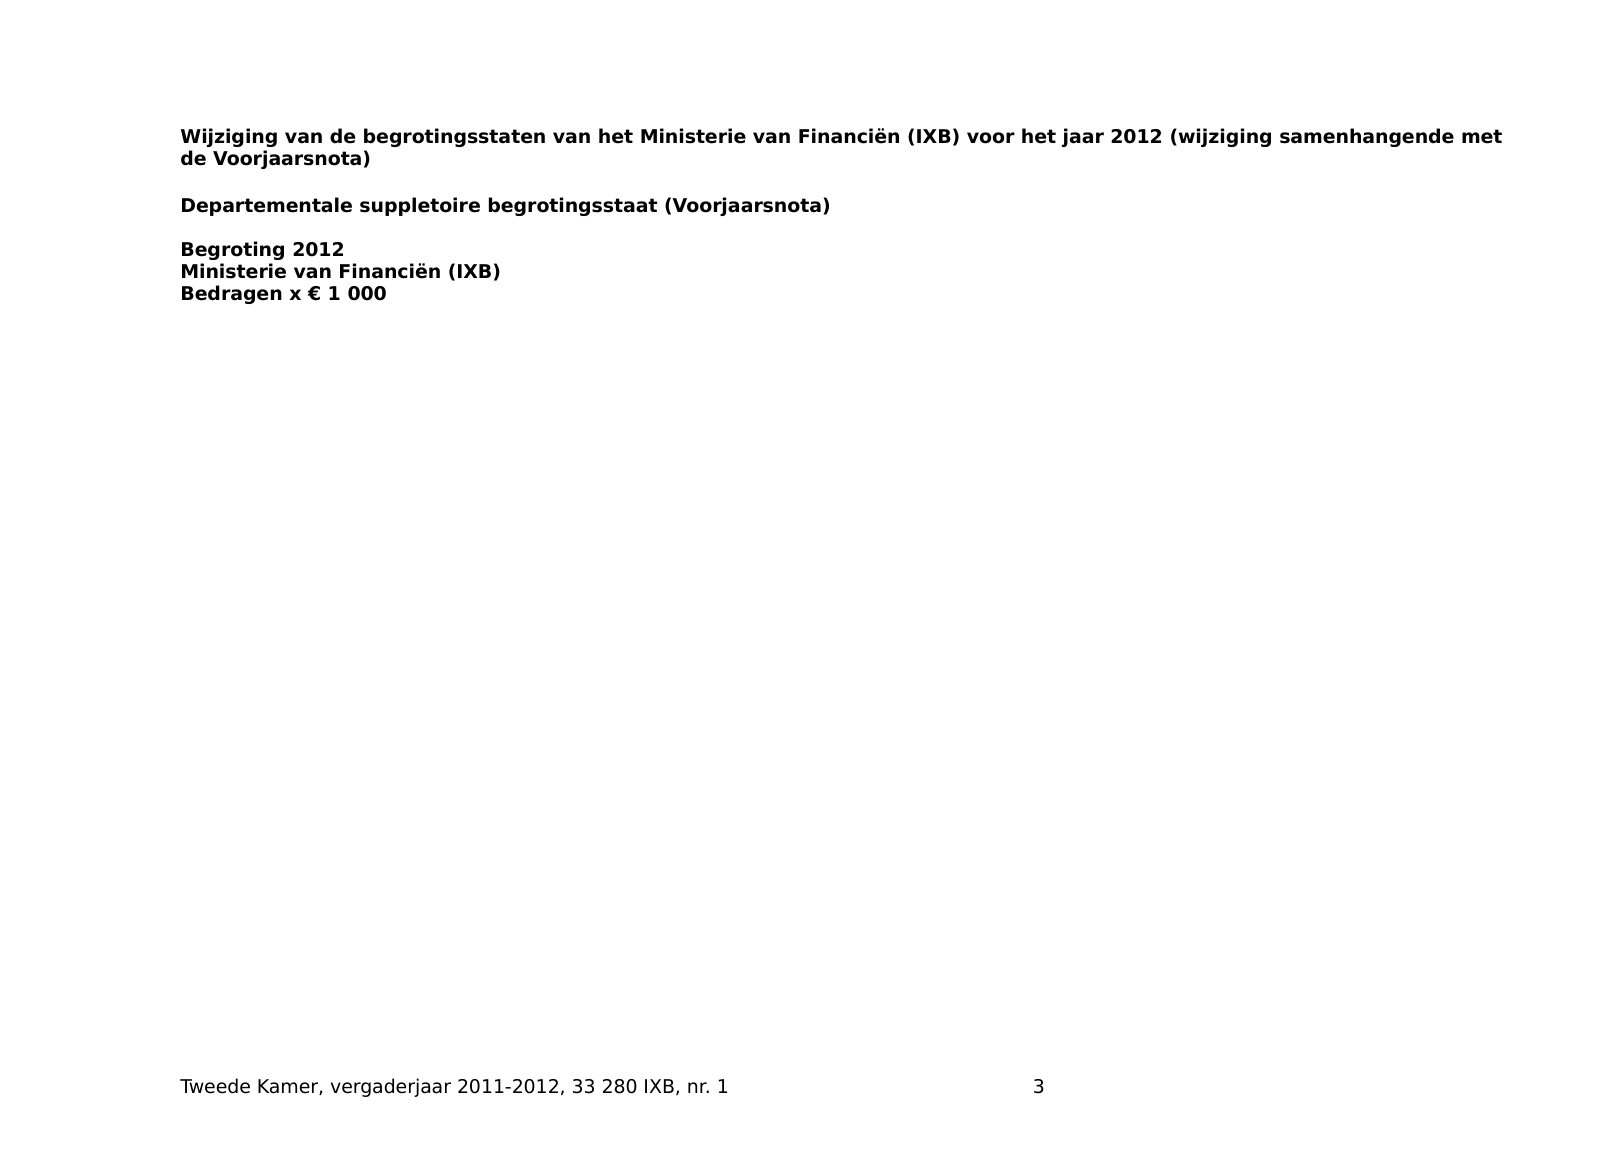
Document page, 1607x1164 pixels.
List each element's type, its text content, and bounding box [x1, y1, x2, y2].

text Departementale suppletoire begrotingsstaat (Voorjaarsnota) [180, 194, 1529, 217]
text Ministerie van Financiën (IXB) [180, 261, 1529, 283]
text Bedragen x € 1 000 [180, 283, 1529, 305]
subtitle Wijziging van de begrotingsstaten van het Ministerie van Financiën (IXB) voor het jaar 2012 (wijziging samenhangende met de Voorjaarsnota) [180, 126, 1529, 169]
text Begroting 2012 [180, 239, 1529, 261]
